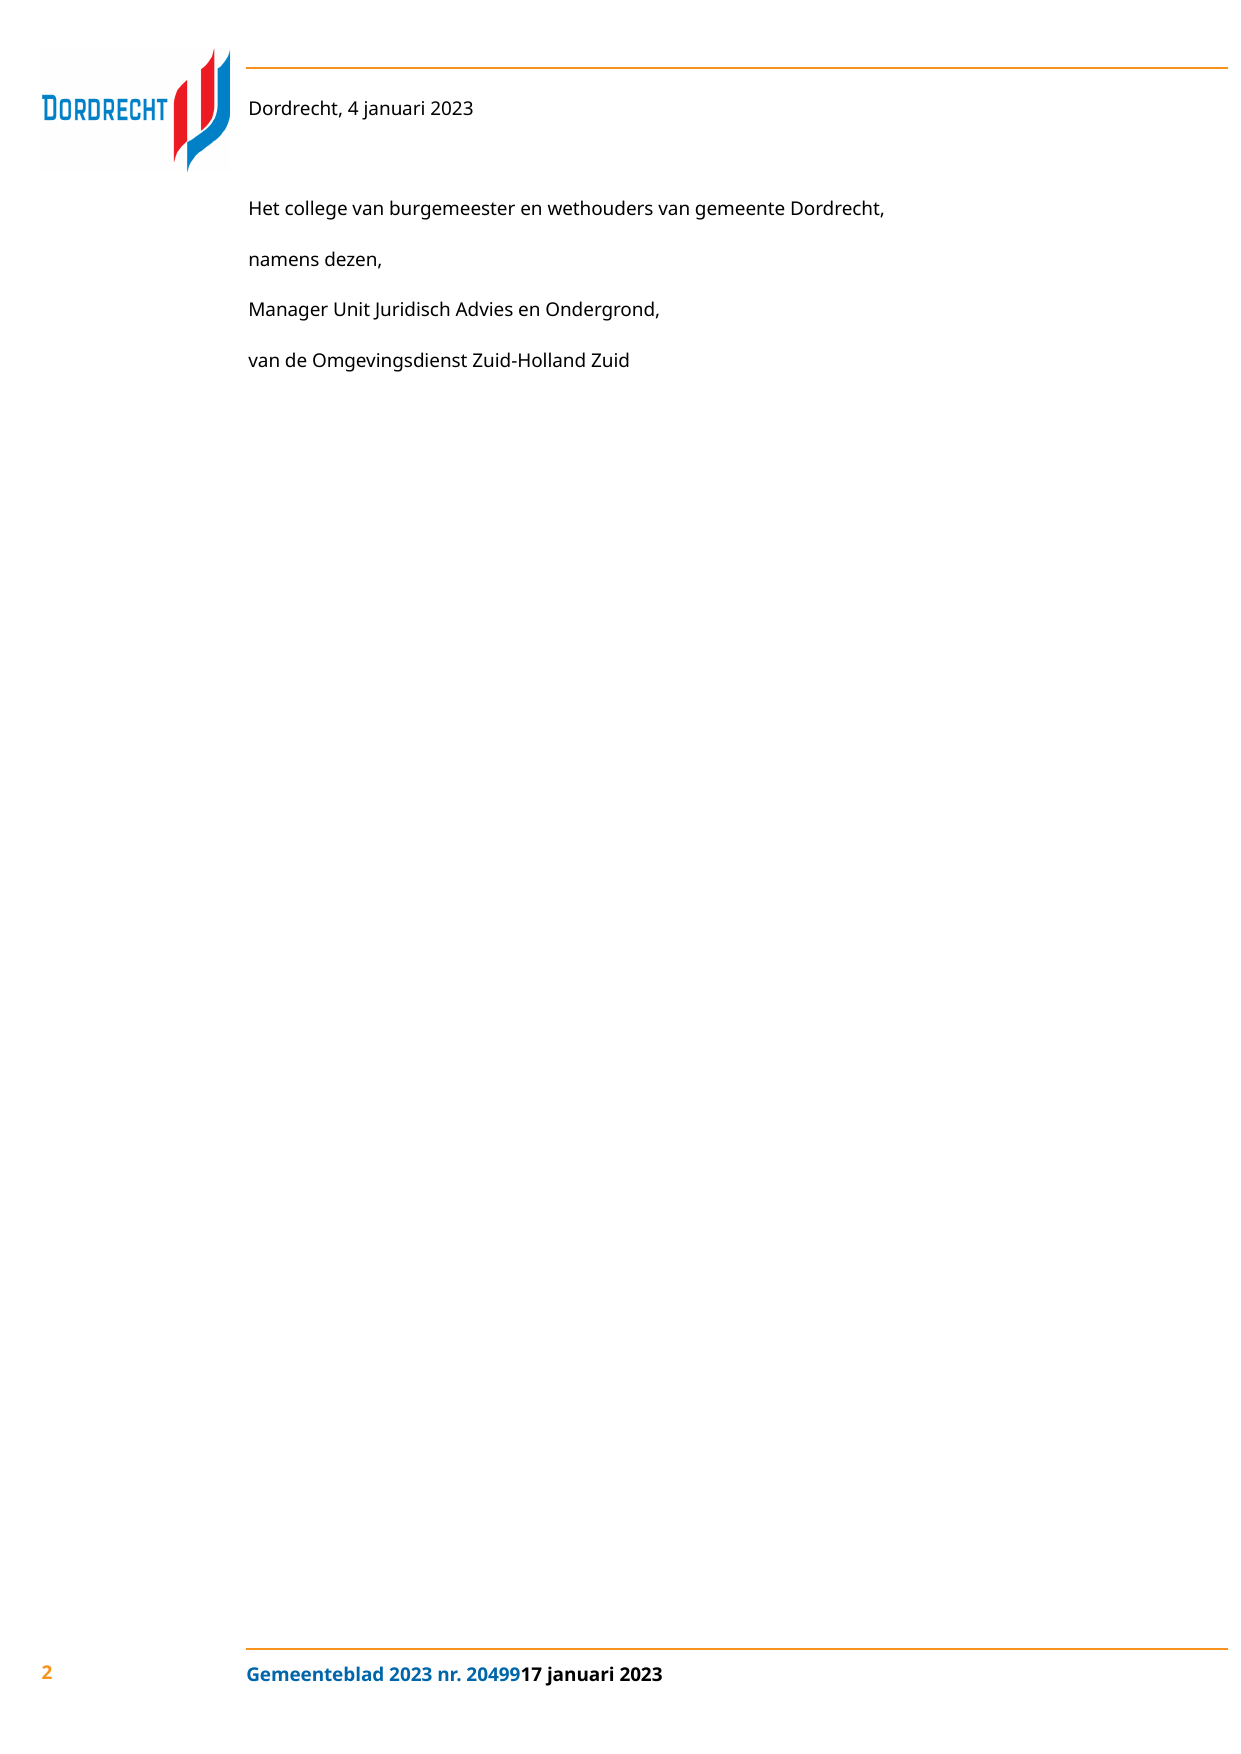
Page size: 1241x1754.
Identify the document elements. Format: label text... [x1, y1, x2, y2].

text Het college van burgemeester en wethouders van gemeente Dordrecht, [248, 196, 1152, 221]
text Manager Unit Juridisch Advies en Ondergrond, [248, 296, 1152, 322]
text Dordrecht, 4 januari 2023 [248, 95, 1152, 121]
text van de Omgevingsdienst Zuid-Holland Zuid [248, 347, 1152, 373]
text namens dezen, [248, 246, 1152, 272]
picture [41, 47, 231, 172]
